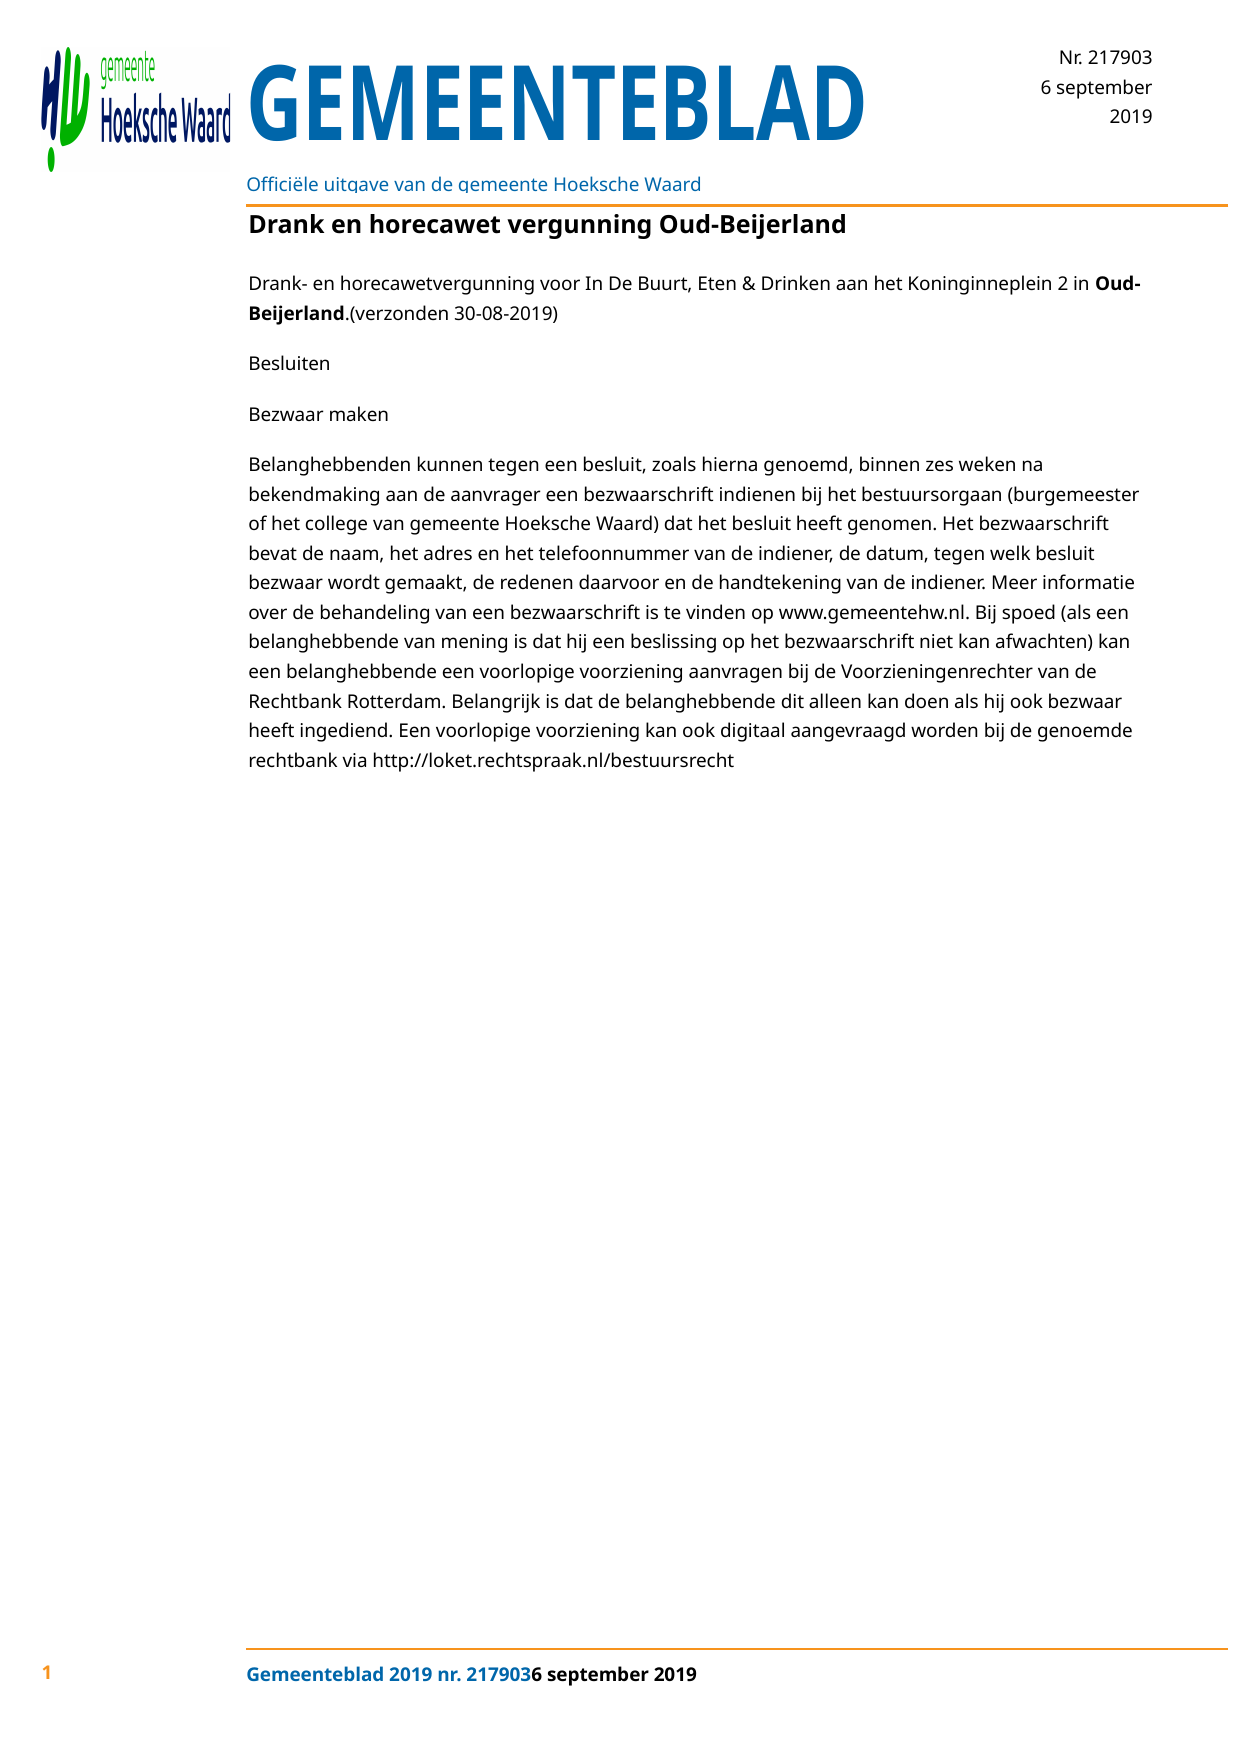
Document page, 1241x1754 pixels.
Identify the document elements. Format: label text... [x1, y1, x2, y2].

text Drank en horecawet vergunning Oud-Beijerland [248, 207, 1152, 241]
text Bezwaar maken [248, 401, 1152, 426]
text Drank- en horecawetvergunning voor In De Buurt, Eten & Drinken aan het Koninginneplein 2 in Oud-Beijerland.(verzonden 30-08-2019) [248, 270, 1152, 326]
picture [41, 47, 231, 172]
text Belanghebbenden kunnen tegen een besluit, zoals hierna genoemd, binnen zes weken na bekendmaking aan de aanvrager een bezwaarschrift indienen bij het bestuursorgaan (burgemeester of het college van gemeente Hoeksche Waard) dat het besluit heeft genomen. Het bezwaarschrift bevat de naam, het adres en het telefoonnummer van de indiener, de datum, tegen welk besluit bezwaar wordt gemaakt, de redenen daarvoor en de handtekening van de indiener. Meer informatie over de behandeling van een bezwaarschrift is te vinden op www.gemeentehw.nl. Bij spoed (als een belanghebbende van mening is dat hij een beslissing op het bezwaarschrift niet kan afwachten) kan een belanghebbende een voorlopige voorziening aanvragen bij de Voorzieningenrechter van de Rechtbank Rotterdam. Belangrijk is dat de belanghebbende dit alleen kan doen als hij ook bezwaar heeft ingediend. Een voorlopige voorziening kan ook digitaal aangevraagd worden bij de genoemde rechtbank via http://loket.rechtspraak.nl/bestuursrecht [248, 451, 1152, 773]
text Besluiten [248, 350, 1152, 376]
